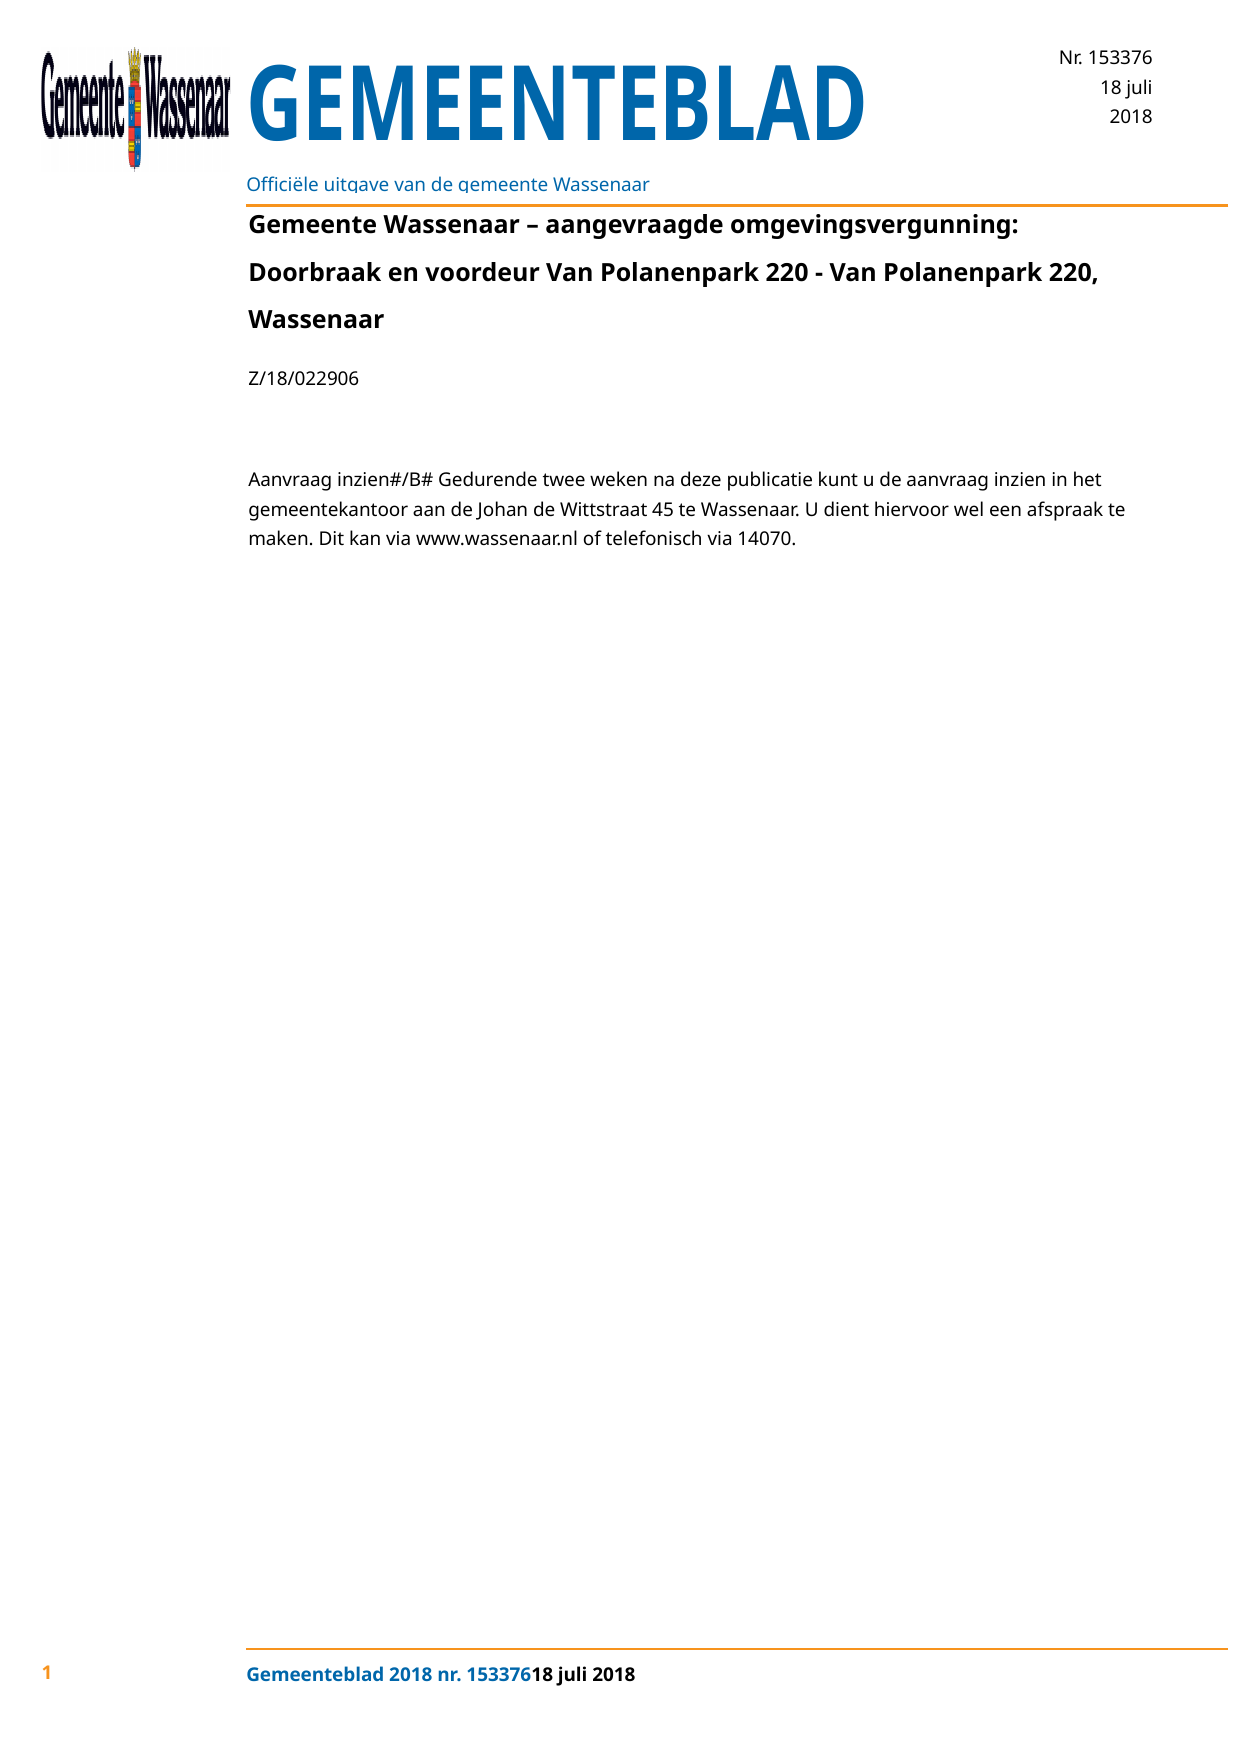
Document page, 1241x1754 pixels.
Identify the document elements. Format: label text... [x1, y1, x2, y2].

picture [41, 47, 231, 172]
text Gemeente Wassenaar – aangevraagde omgevingsvergunning: Doorbraak en voordeur Van Polanenpark 220 - Van Polanenpark 220, Wassenaar [248, 207, 1152, 336]
text Z/18/022906 [248, 366, 1152, 391]
text Aanvraag inzien#/B# Gedurende twee weken na deze publicatie kunt u de aanvraag inzien in het gemeentekantoor aan de Johan de Wittstraat 45 te Wassenaar. U dient hiervoor wel een afspraak te maken. Dit kan via www.wassenaar.nl of telefonisch via 14070. [248, 466, 1152, 551]
